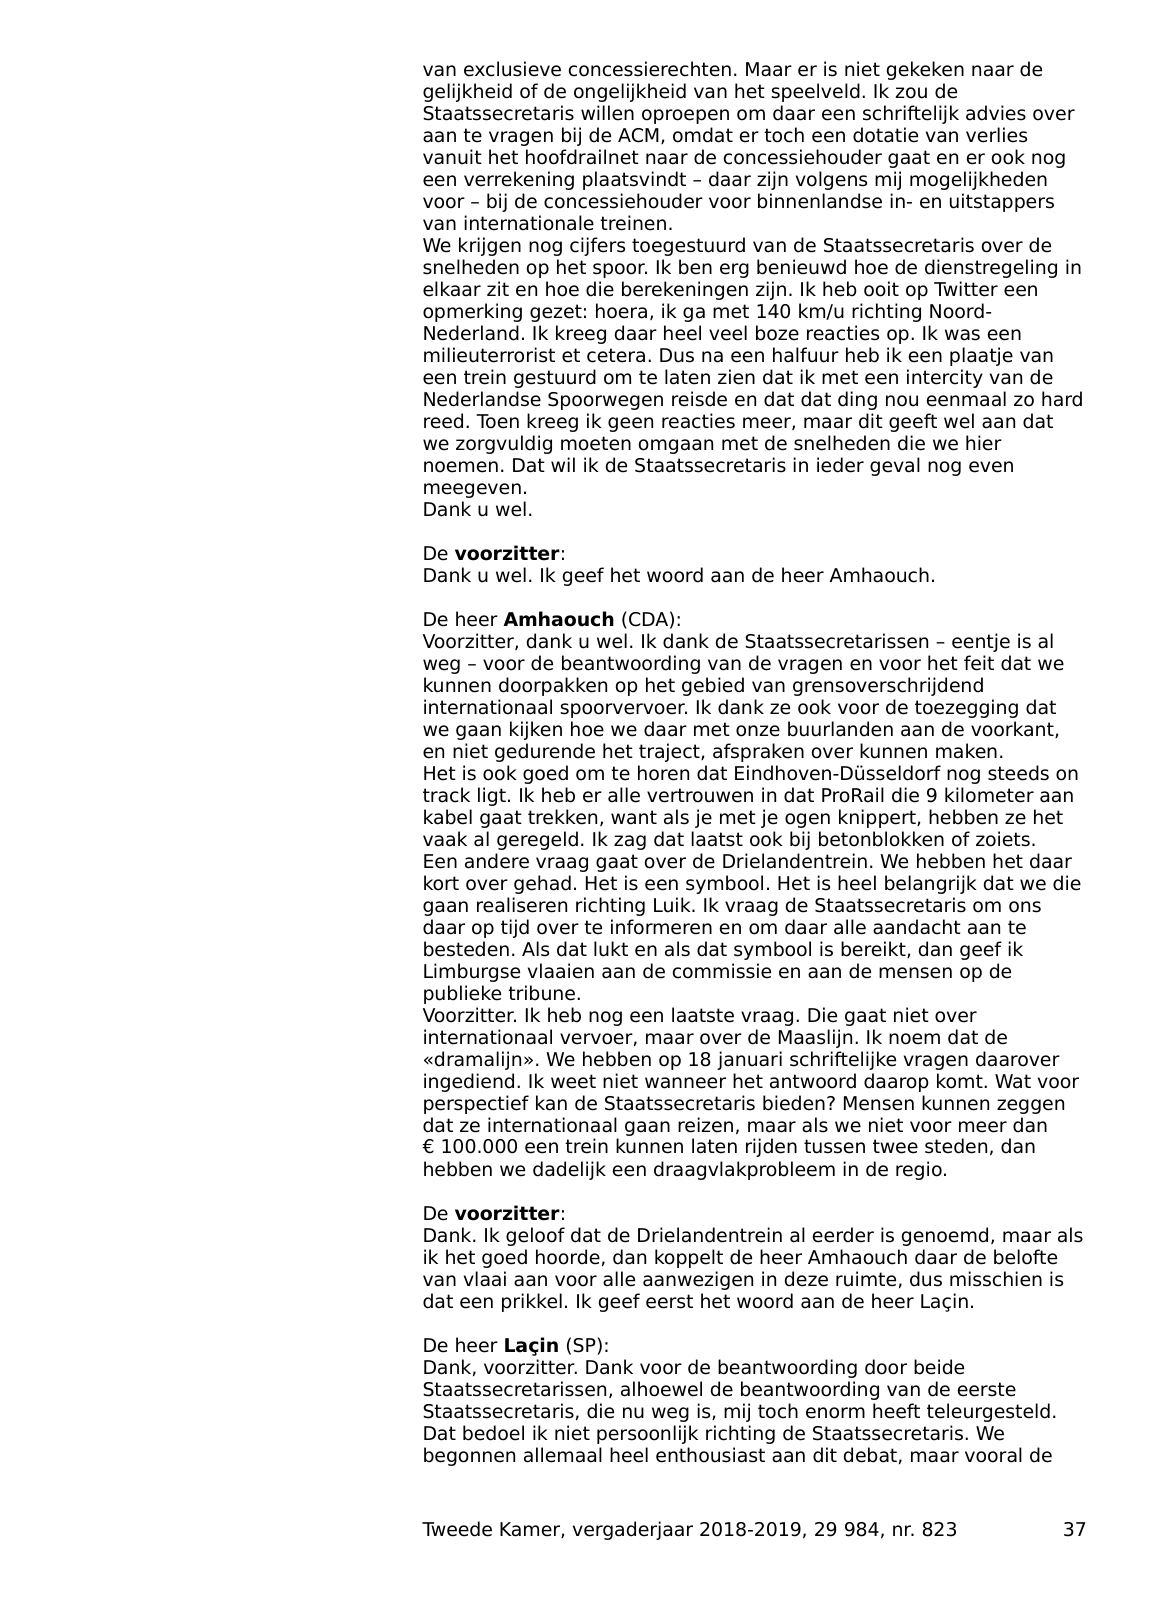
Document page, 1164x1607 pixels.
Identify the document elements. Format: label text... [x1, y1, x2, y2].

text Voorzitter. Ik heb nog een laatste vraag. Die gaat niet over internationaal vervoer, maar over de Maaslijn. Ik noem dat de «dramalijn». We hebben op 18 januari schriftelijke vragen daarover ingediend. Ik weet niet wanneer het antwoord daarop komt. Wat voor perspectief kan de Staatssecretaris bieden? Mensen kunnen zeggen dat ze internationaal gaan reizen, maar als we niet voor meer dan € 100.000 een trein kunnen laten rijden tussen twee steden, dan hebben we dadelijk een draagvlakprobleem in de regio. [422, 1004, 1087, 1180]
text Dank u wel. Ik geef het woord aan de heer Amhaouch. [422, 565, 1087, 587]
text De heer Laçin (SP): [422, 1335, 1087, 1357]
text De voorzitter: [422, 1203, 1087, 1224]
text De heer Amhaouch (CDA): [422, 609, 1087, 631]
text Voorzitter, dank u wel. Ik dank de Staatssecretarissen – eentje is al weg – voor de beantwoording van de vragen en voor het feit dat we kunnen doorpakken op het gebied van grensoverschrijdend internationaal spoorvervoer. Ik dank ze ook voor de toezegging dat we gaan kijken hoe we daar met onze buurlanden aan de voorkant, en niet gedurende het traject, afspraken over kunnen maken. [422, 631, 1087, 763]
text De voorzitter: [422, 543, 1087, 565]
text Dank, voorzitter. Dank voor de beantwoording door beide Staatssecretarissen, alhoewel de beantwoording van de eerste Staatssecretaris, die nu weg is, mij toch enorm heeft teleurgesteld. Dat bedoel ik niet persoonlijk richting de Staatssecretaris. We begonnen allemaal heel enthousiast aan dit debat, maar vooral de [422, 1357, 1087, 1467]
text Dank u wel. [422, 499, 1087, 521]
text van exclusieve concessierechten. Maar er is niet gekeken naar de gelijkheid of de ongelijkheid van het speelveld. Ik zou de Staatssecretaris willen oproepen om daar een schriftelijk advies over aan te vragen bij de ACM, omdat er toch een dotatie van verlies vanuit het hoofdrailnet naar de concessiehouder gaat en er ook nog een verrekening plaatsvindt – daar zijn volgens mij mogelijkheden voor – bij de concessiehouder voor binnenlandse in- en uitstappers van internationale treinen. [422, 59, 1087, 235]
text Dank. Ik geloof dat de Drielandentrein al eerder is genoemd, maar als ik het goed hoorde, dan koppelt de heer Amhaouch daar de belofte van vlaai aan voor alle aanwezigen in deze ruimte, dus misschien is dat een prikkel. Ik geef eerst het woord aan de heer Laçin. [422, 1224, 1087, 1312]
text Een andere vraag gaat over de Drielandentrein. We hebben het daar kort over gehad. Het is een symbool. Het is heel belangrijk dat we die gaan realiseren richting Luik. Ik vraag de Staatssecretaris om ons daar op tijd over te informeren en om daar alle aandacht aan te besteden. Als dat lukt en als dat symbool is bereikt, dan geef ik Limburgse vlaaien aan de commissie en aan de mensen op de publieke tribune. [422, 851, 1087, 1004]
text Het is ook goed om te horen dat Eindhoven-Düsseldorf nog steeds on track ligt. Ik heb er alle vertrouwen in dat ProRail die 9 kilometer aan kabel gaat trekken, want als je met je ogen knippert, hebben ze het vaak al geregeld. Ik zag dat laatst ook bij betonblokken of zoiets. [422, 763, 1087, 851]
text We krijgen nog cijfers toegestuurd van de Staatssecretaris over de snelheden op het spoor. Ik ben erg benieuwd hoe de dienstregeling in elkaar zit en hoe die berekeningen zijn. Ik heb ooit op Twitter een opmerking gezet: hoera, ik ga met 140 km/u richting Noord-Nederland. Ik kreeg daar heel veel boze reacties op. Ik was een milieuterrorist et cetera. Dus na een halfuur heb ik een plaatje van een trein gestuurd om te laten zien dat ik met een intercity van de Nederlandse Spoorwegen reisde en dat dat ding nou eenmaal zo hard reed. Toen kreeg ik geen reacties meer, maar dit geeft wel aan dat we zorgvuldig moeten omgaan met de snelheden die we hier noemen. Dat wil ik de Staatssecretaris in ieder geval nog even meegeven. [422, 235, 1087, 499]
